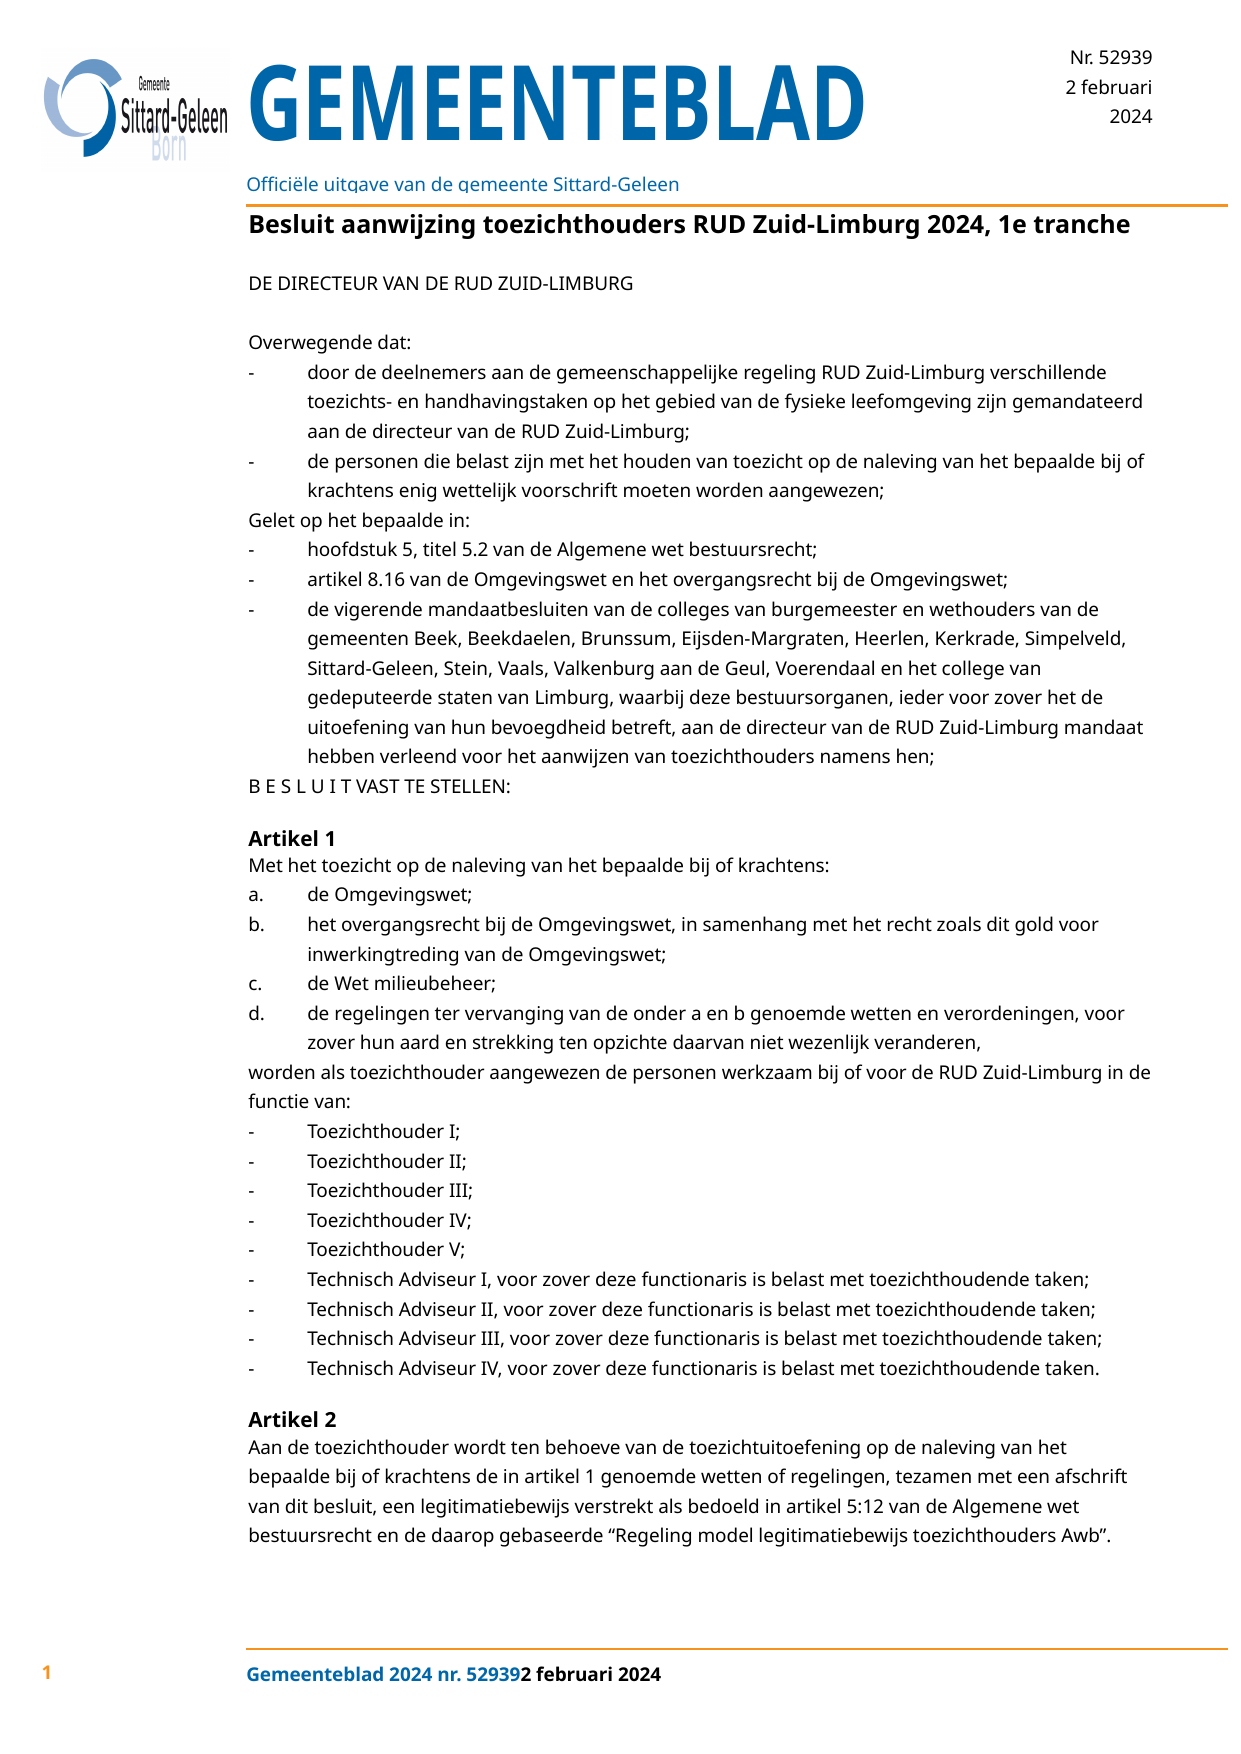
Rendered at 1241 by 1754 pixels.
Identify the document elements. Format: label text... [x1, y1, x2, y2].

list Technisch Adviseur I, voor zover deze functionaris is belast met toezichthoudende taken; [248, 1266, 1152, 1292]
list Toezichthouder I; [248, 1118, 1152, 1144]
text B E S L U I T VAST TE STELLEN: [248, 773, 1152, 799]
list het overgangsrecht bij de Omgevingswet, in samenhang met het recht zoals dit gold voor inwerkingtreding van de Omgevingswet; [248, 911, 1152, 967]
list de Omgevingswet; [248, 882, 1152, 907]
list Technisch Adviseur III, voor zover deze functionaris is belast met toezichthoudende taken; [248, 1325, 1152, 1351]
list door de deelnemers aan de gemeenschappelijke regeling RUD Zuid-Limburg verschillende toezichts- en handhavingstaken op het gebied van de fysieke leefomgeving zijn gemandateerd aan de directeur van de RUD Zuid-Limburg; [248, 359, 1152, 444]
list Technisch Adviseur II, voor zover deze functionaris is belast met toezichthoudende taken; [248, 1296, 1152, 1322]
list Toezichthouder IV; [248, 1207, 1152, 1233]
text Aan de toezichthouder wordt ten behoeve van de toezichtuitoefening op de naleving van het bepaalde bij of krachtens de in artikel 1 genoemde wetten of regelingen, tezamen met een afschrift van dit besluit, een legitimatiebewijs verstrekt als bedoeld in artikel 5:12 van de Algemene wet bestuursrecht en de daarop gebaseerde “Regeling model legitimatiebewijs toezichthouders Awb”. [248, 1434, 1152, 1548]
text Artikel 1 [248, 824, 1152, 852]
text worden als toezichthouder aangewezen de personen werkzaam bij of voor de RUD Zuid-Limburg in de functie van: [248, 1059, 1152, 1114]
list artikel 8.16 van de Omgevingswet en het overgangsrecht bij de Omgevingswet; [248, 566, 1152, 592]
list de Wet milieubeheer; [248, 970, 1152, 996]
list hoofdstuk 5, titel 5.2 van de Algemene wet bestuursrecht; [248, 537, 1152, 562]
list de personen die belast zijn met het houden van toezicht op de naleving van het bepaalde bij of krachtens enig wettelijk voorschrift moeten worden aangewezen; [248, 448, 1152, 503]
text DE DIRECTEUR VAN DE RUD ZUID-LIMBURG [248, 270, 1152, 296]
list Technisch Adviseur IV, voor zover deze functionaris is belast met toezichthoudende taken. [248, 1355, 1152, 1381]
text Met het toezicht op de naleving van het bepaalde bij of krachtens: [248, 852, 1152, 878]
picture [41, 47, 231, 172]
list Toezichthouder III; [248, 1177, 1152, 1203]
text Besluit aanwijzing toezichthouders RUD Zuid-Limburg 2024, 1e tranche [248, 207, 1152, 241]
list de vigerende mandaatbesluiten van de colleges van burgemeester en wethouders van de gemeenten Beek, Beekdaelen, Brunssum, Eijsden-Margraten, Heerlen, Kerkrade, Simpelveld, Sittard-Geleen, Stein, Vaals, Valkenburg aan de Geul, Voerendaal en het college van gedeputeerde staten van Limburg, waarbij deze bestuursorganen, ieder voor zover het de uitoefening van hun bevoegdheid betreft, aan de directeur van de RUD Zuid-Limburg mandaat hebben verleend voor het aanwijzen van toezichthouders namens hen; [248, 596, 1152, 769]
text Overwegende dat: [248, 329, 1152, 355]
list de regelingen ter vervanging van de onder a en b genoemde wetten en verordeningen, voor zover hun aard en strekking ten opzichte daarvan niet wezenlijk veranderen, [248, 1000, 1152, 1055]
text Artikel 2 [248, 1405, 1152, 1434]
list Toezichthouder II; [248, 1148, 1152, 1174]
text Gelet op het bepaalde in: [248, 507, 1152, 533]
list Toezichthouder V; [248, 1237, 1152, 1262]
